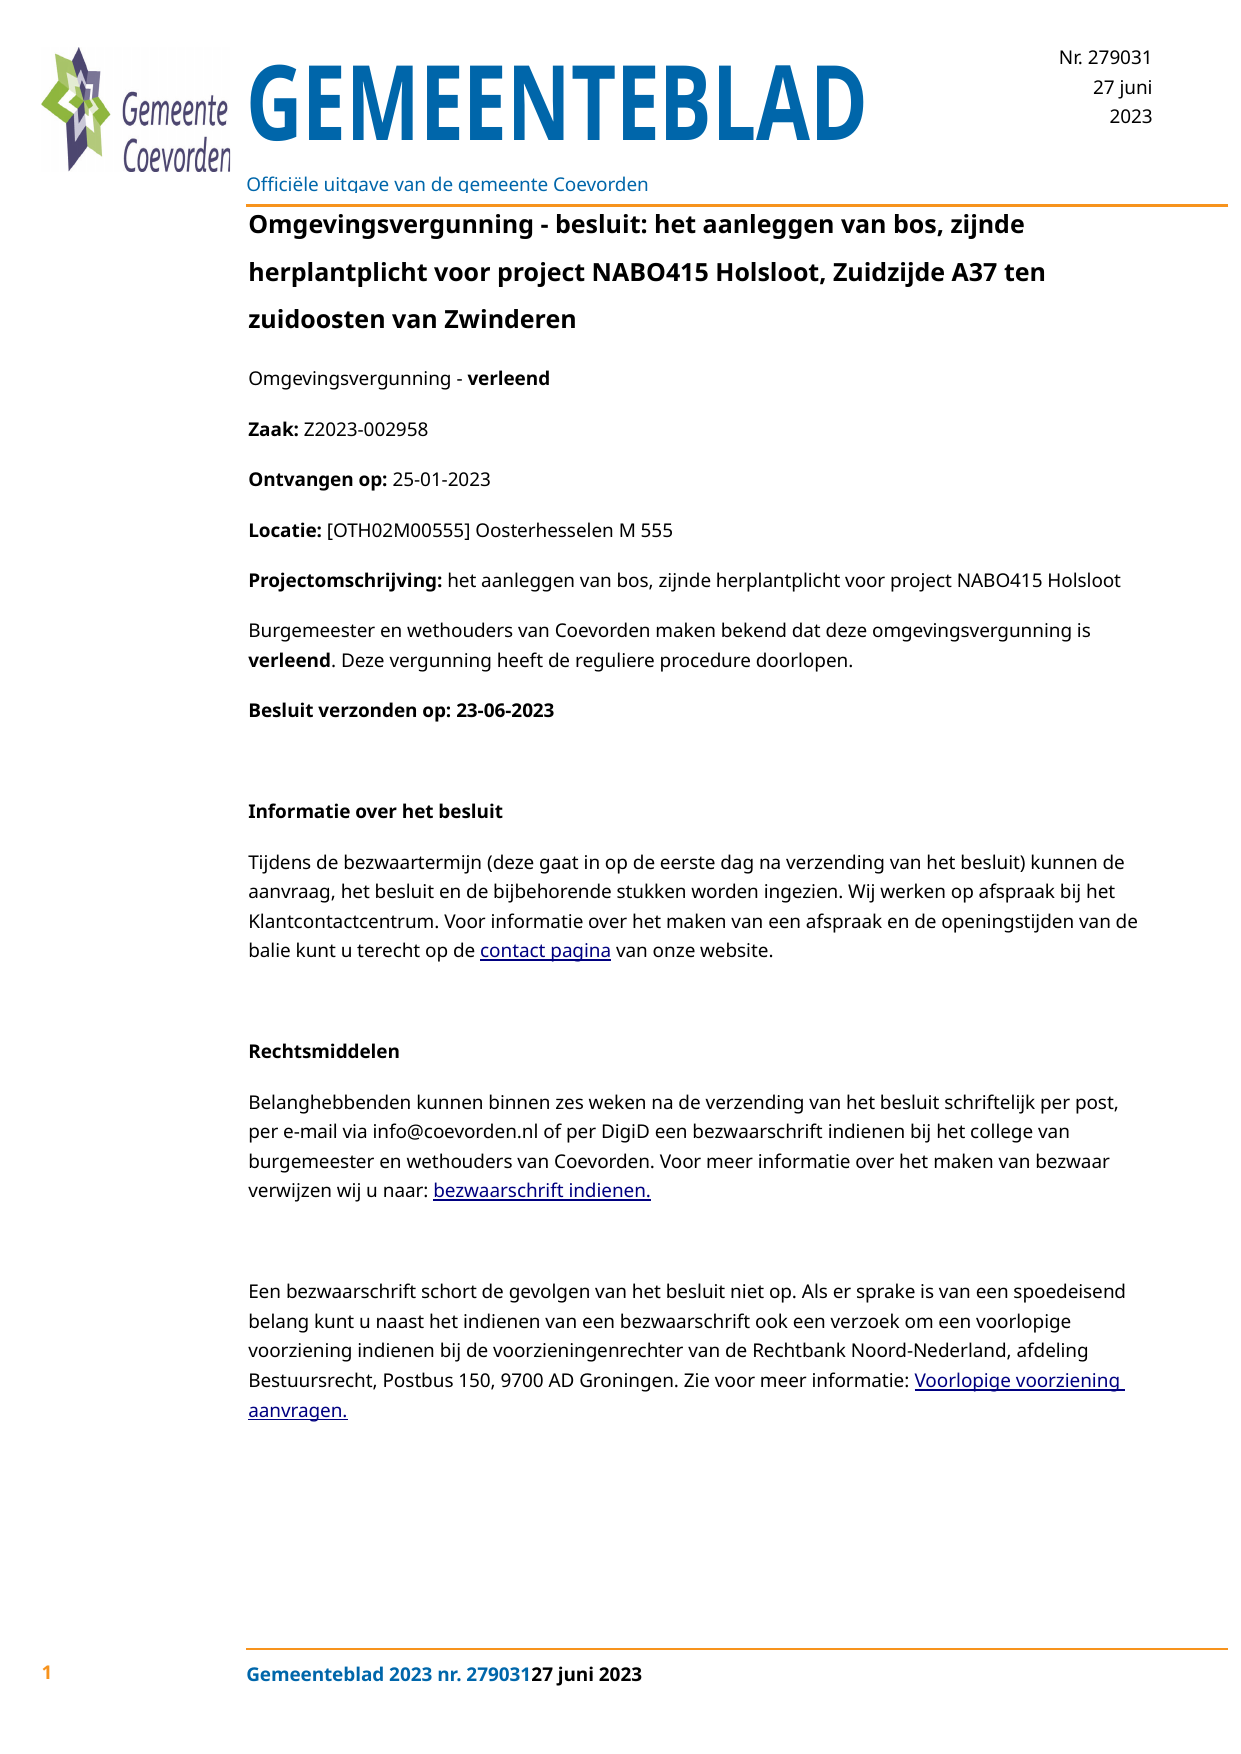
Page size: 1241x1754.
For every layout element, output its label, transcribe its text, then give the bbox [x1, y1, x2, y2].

text Belanghebbenden kunnen binnen zes weken na de verzending van het besluit schriftelijk per post, per e-mail via info@coevorden.nl of per DigiD een bezwaarschrift indienen bij het college van burgemeester en wethouders van Coevorden. Voor meer informatie over het maken van bezwaar verwijzen wij u naar: bezwaarschrift indienen. [248, 1089, 1152, 1203]
text Rechtsmiddelen [248, 1038, 1152, 1064]
text Omgevingsvergunning - besluit: het aanleggen van bos, zijnde herplantplicht voor project NABO415 Holsloot, Zuidzijde A37 ten zuidoosten van Zwinderen [248, 207, 1152, 336]
text Projectomschrijving: het aanleggen van bos, zijnde herplantplicht voor project NABO415 Holsloot [248, 567, 1152, 593]
text Tijdens de bezwaartermijn (deze gaat in op de eerste dag na verzending van het besluit) kunnen de aanvraag, het besluit en de bijbehorende stukken worden ingezien. Wij werken op afspraak bij het Klantcontactcentrum. Voor informatie over het maken van een afspraak en de openingstijden van de balie kunt u terecht op de contact pagina van onze website. [248, 849, 1152, 963]
text Omgevingsvergunning - verleend [248, 366, 1152, 391]
text Burgemeester en wethouders van Coevorden maken bekend dat deze omgevingsvergunning is verleend. Deze vergunning heeft de reguliere procedure doorlopen. [248, 618, 1152, 673]
text Ontvangen op: 25-01-2023 [248, 466, 1152, 492]
text Een bezwaarschrift schort de gevolgen van het besluit niet op. Als er sprake is van een spoedeisend belang kunt u naast het indienen van een bezwaarschrift ook een verzoek om een voorlopige voorziening indienen bij de voorzieningenrechter van de Rechtbank Noord-Nederland, afdeling Bestuursrecht, Postbus 150, 9700 AD Groningen. Zie voor meer informatie: Voorlopige voorziening aanvragen. [248, 1278, 1152, 1422]
text Zaak: Z2023-002958 [248, 416, 1152, 442]
text Locatie: [OTH02M00555] Oosterhesselen M 555 [248, 517, 1152, 542]
picture [41, 47, 231, 172]
text Informatie over het besluit [248, 798, 1152, 824]
text Besluit verzonden op: 23-06-2023 [248, 698, 1152, 723]
